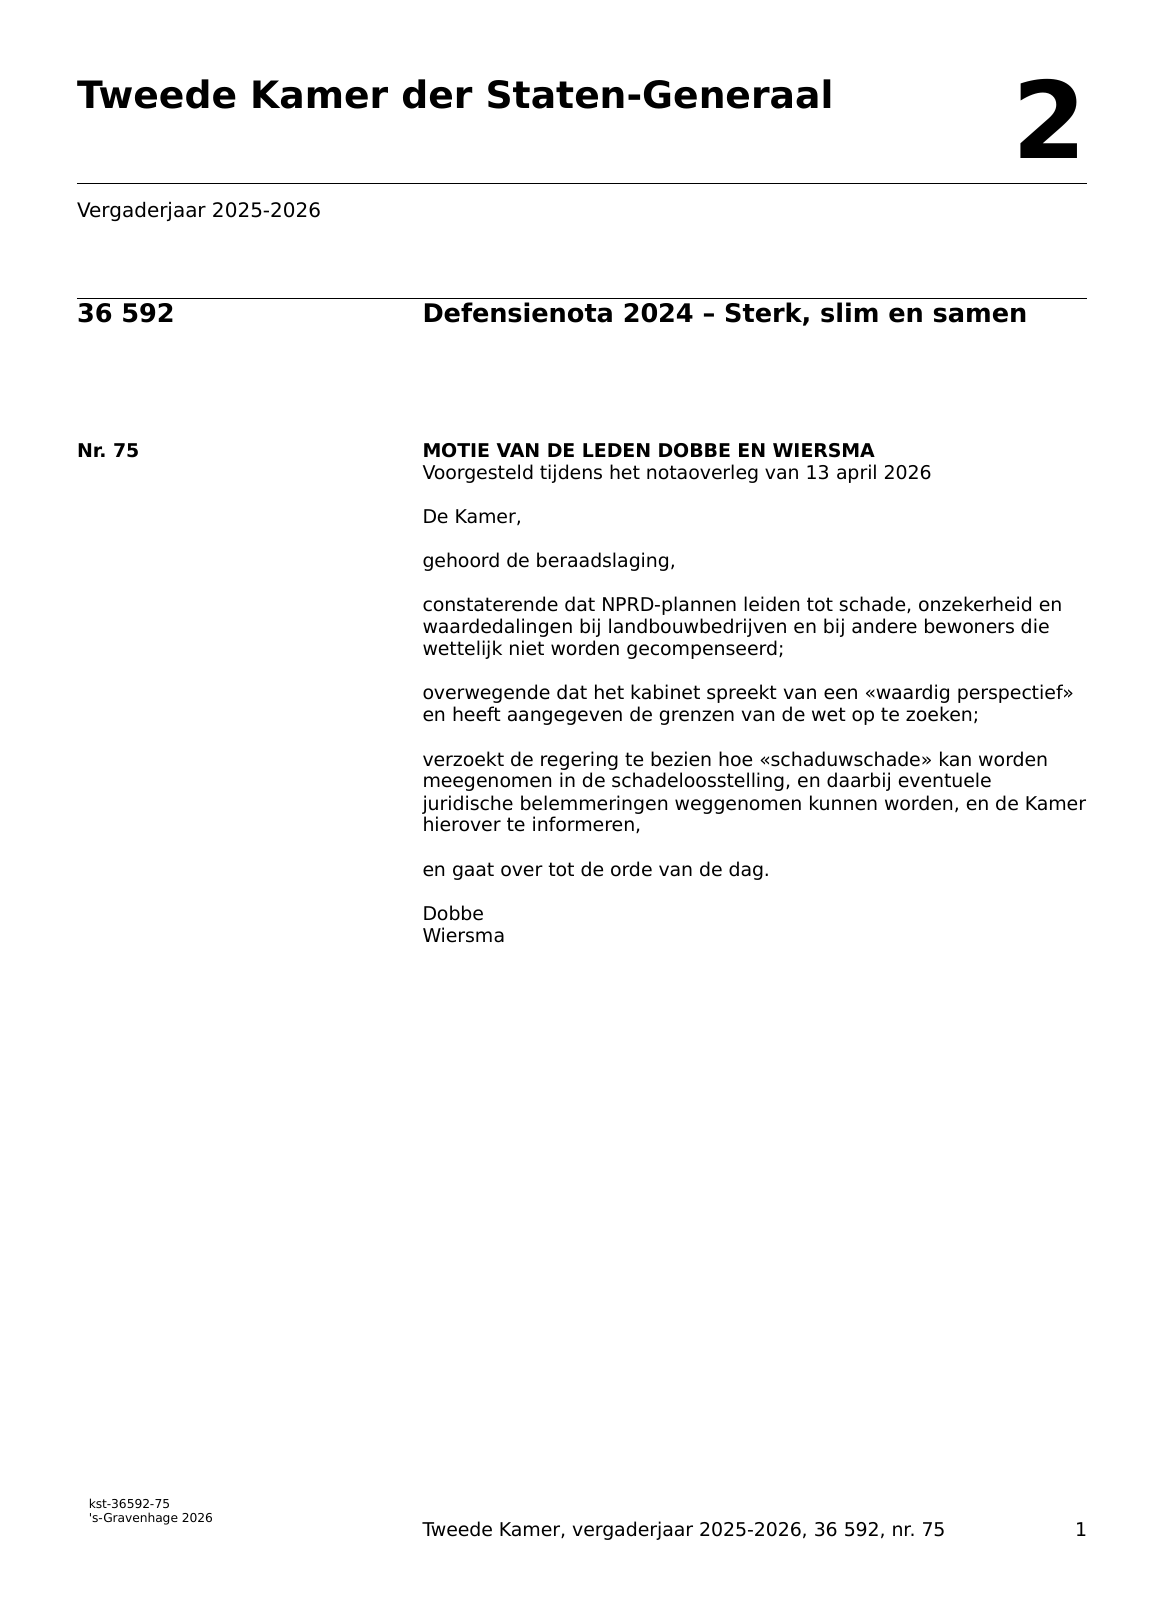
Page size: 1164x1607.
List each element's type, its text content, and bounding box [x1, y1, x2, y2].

text gehoord de beraadslaging, [422, 550, 1087, 572]
text Dobbe [422, 903, 1087, 925]
text 's-Gravenhage 2026 [88, 1511, 323, 1525]
text overwegende dat het kabinet spreekt van een «waardig perspectief» en heeft aangegeven de grenzen van de wet op te zoeken; [422, 682, 1087, 726]
table_header 2 [886, 59, 1087, 183]
table_header Tweede Kamer der Staten-Generaal [77, 59, 886, 183]
subtitle 36 592 Defensienota 2024 – Sterk, slim en samen [77, 299, 1087, 329]
text De Kamer, [422, 506, 1087, 528]
subtitle Nr. 75 MOTIE VAN DE LEDEN DOBBE EN WIERSMA [77, 440, 1087, 462]
text constaterende dat NPRD-plannen leiden tot schade, onzekerheid en waardedalingen bij landbouwbedrijven en bij andere bewoners die wettelijk niet worden gecompenseerd; [422, 594, 1087, 660]
text Voorgesteld tijdens het notaoverleg van 13 april 2026 [422, 462, 1087, 484]
text Wiersma [422, 925, 1087, 947]
text verzoekt de regering te bezien hoe «schaduwschade» kan worden meegenomen in de schadeloosstelling, en daarbij eventuele juridische belemmeringen weggenomen kunnen worden, en de Kamer hierover te informeren, [422, 748, 1087, 836]
text kst-36592-75 [88, 1497, 323, 1511]
text en gaat over tot de orde van de dag. [422, 858, 1087, 881]
table_cell Vergaderjaar 2025-2026 [77, 184, 1087, 298]
